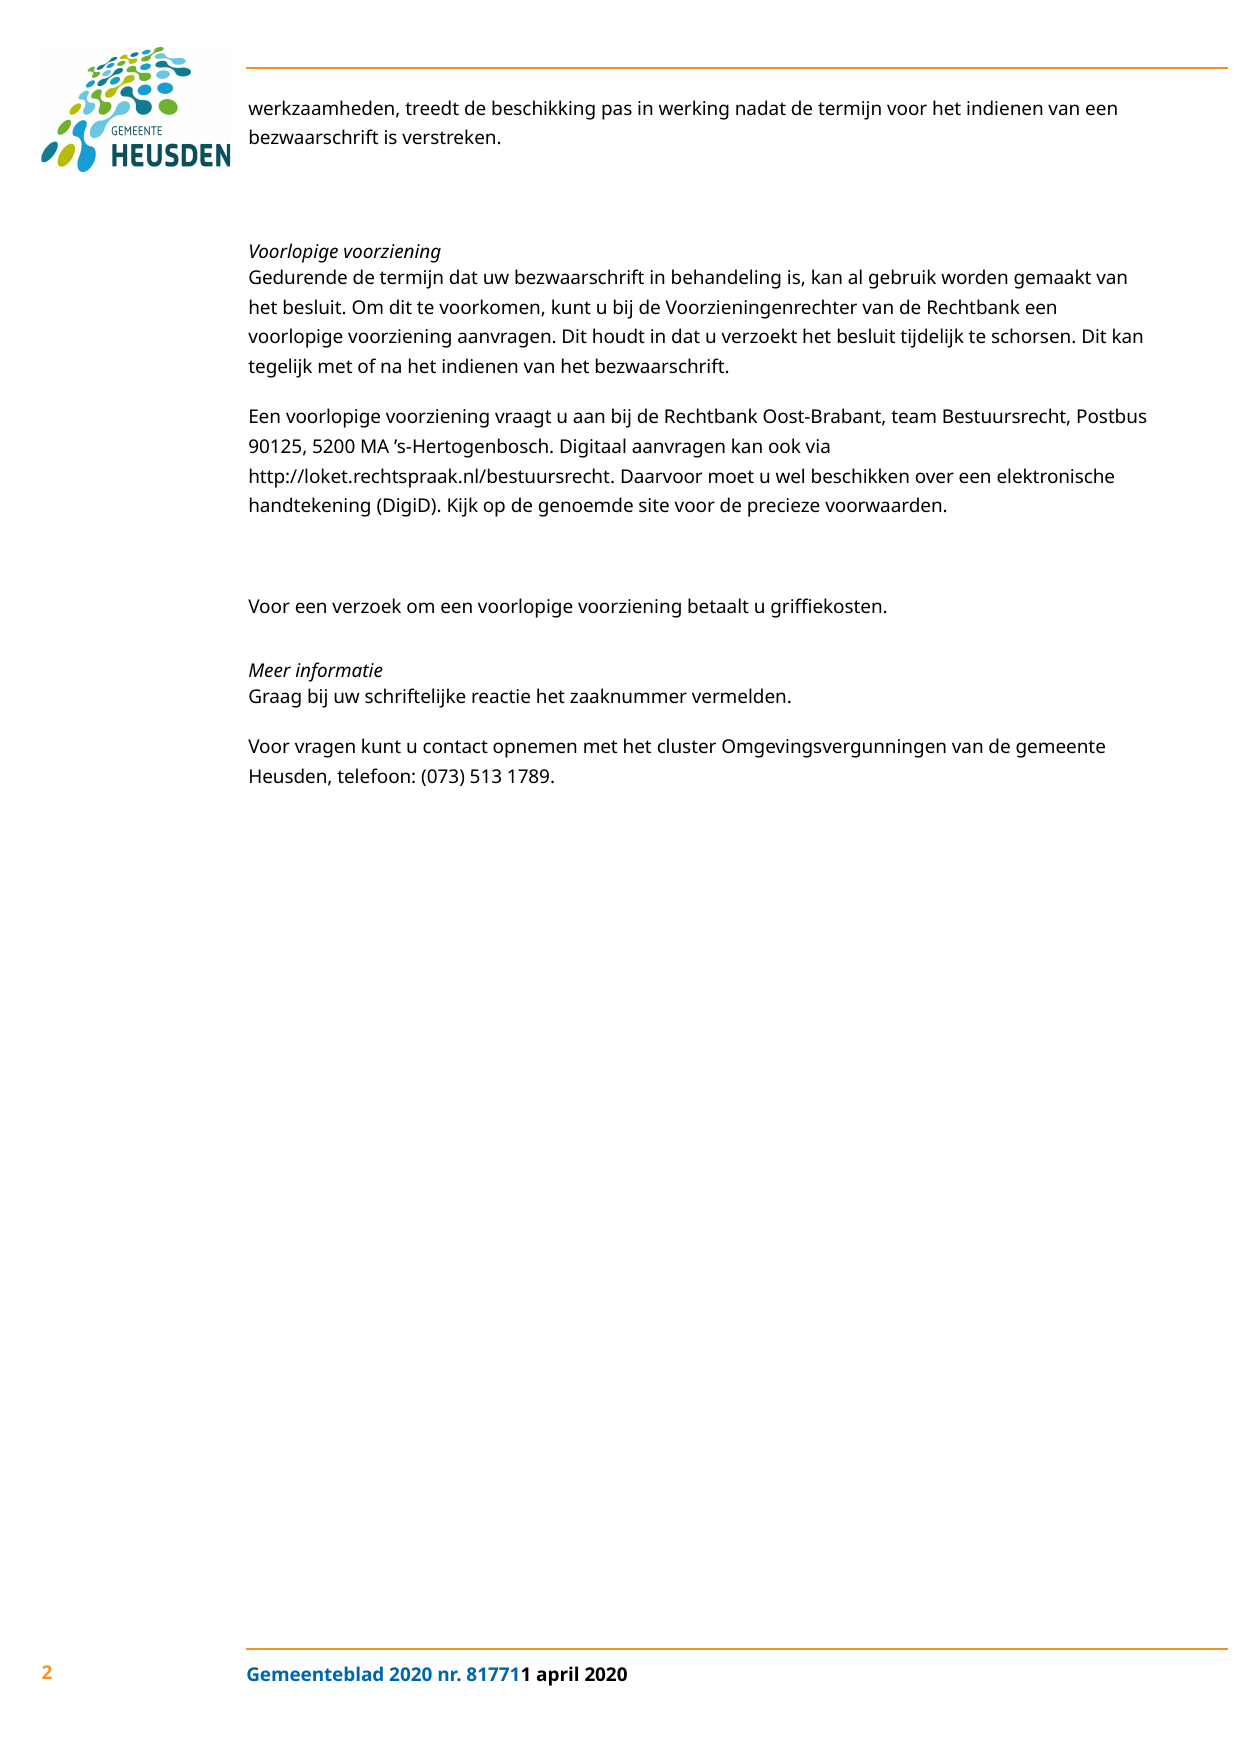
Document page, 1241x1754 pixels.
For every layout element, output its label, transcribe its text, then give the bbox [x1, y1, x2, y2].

text Voorlopige voorziening [248, 239, 1152, 264]
text Voor vragen kunt u contact opnemen met het cluster Omgevingsvergunningen van de gemeente Heusden, telefoon: (073) 513 1789. [248, 733, 1152, 789]
text Voor een verzoek om een voorlopige voorziening betaalt u griffiekosten. [248, 593, 1152, 619]
text Meer informatie [248, 657, 1152, 683]
picture [41, 47, 231, 172]
text Gedurende de termijn dat uw bezwaarschrift in behandeling is, kan al gebruik worden gemaakt van het besluit. Om dit te voorkomen, kunt u bij de Voorzieningenrechter van de Rechtbank een voorlopige voorziening aanvragen. Dit houdt in dat u verzoekt het besluit tijdelijk te schorsen. Dit kan tegelijk met of na het indienen van het bezwaarschrift. [248, 264, 1152, 379]
text werkzaamheden, treedt de beschikking pas in werking nadat de termijn voor het indienen van een bezwaarschrift is verstreken. [248, 95, 1152, 150]
text Graag bij uw schriftelijke reactie het zaaknummer vermelden. [248, 683, 1152, 709]
text Een voorlopige voorziening vraagt u aan bij de Rechtbank Oost-Brabant, team Bestuursrecht, Postbus 90125, 5200 MA ’s-Hertogenbosch. Digitaal aanvragen kan ook via http://loket.rechtspraak.nl/bestuursrecht. Daarvoor moet u wel beschikken over een elektronische handtekening (DigiD). Kijk op de genoemde site voor de precieze voorwaarden. [248, 404, 1152, 518]
